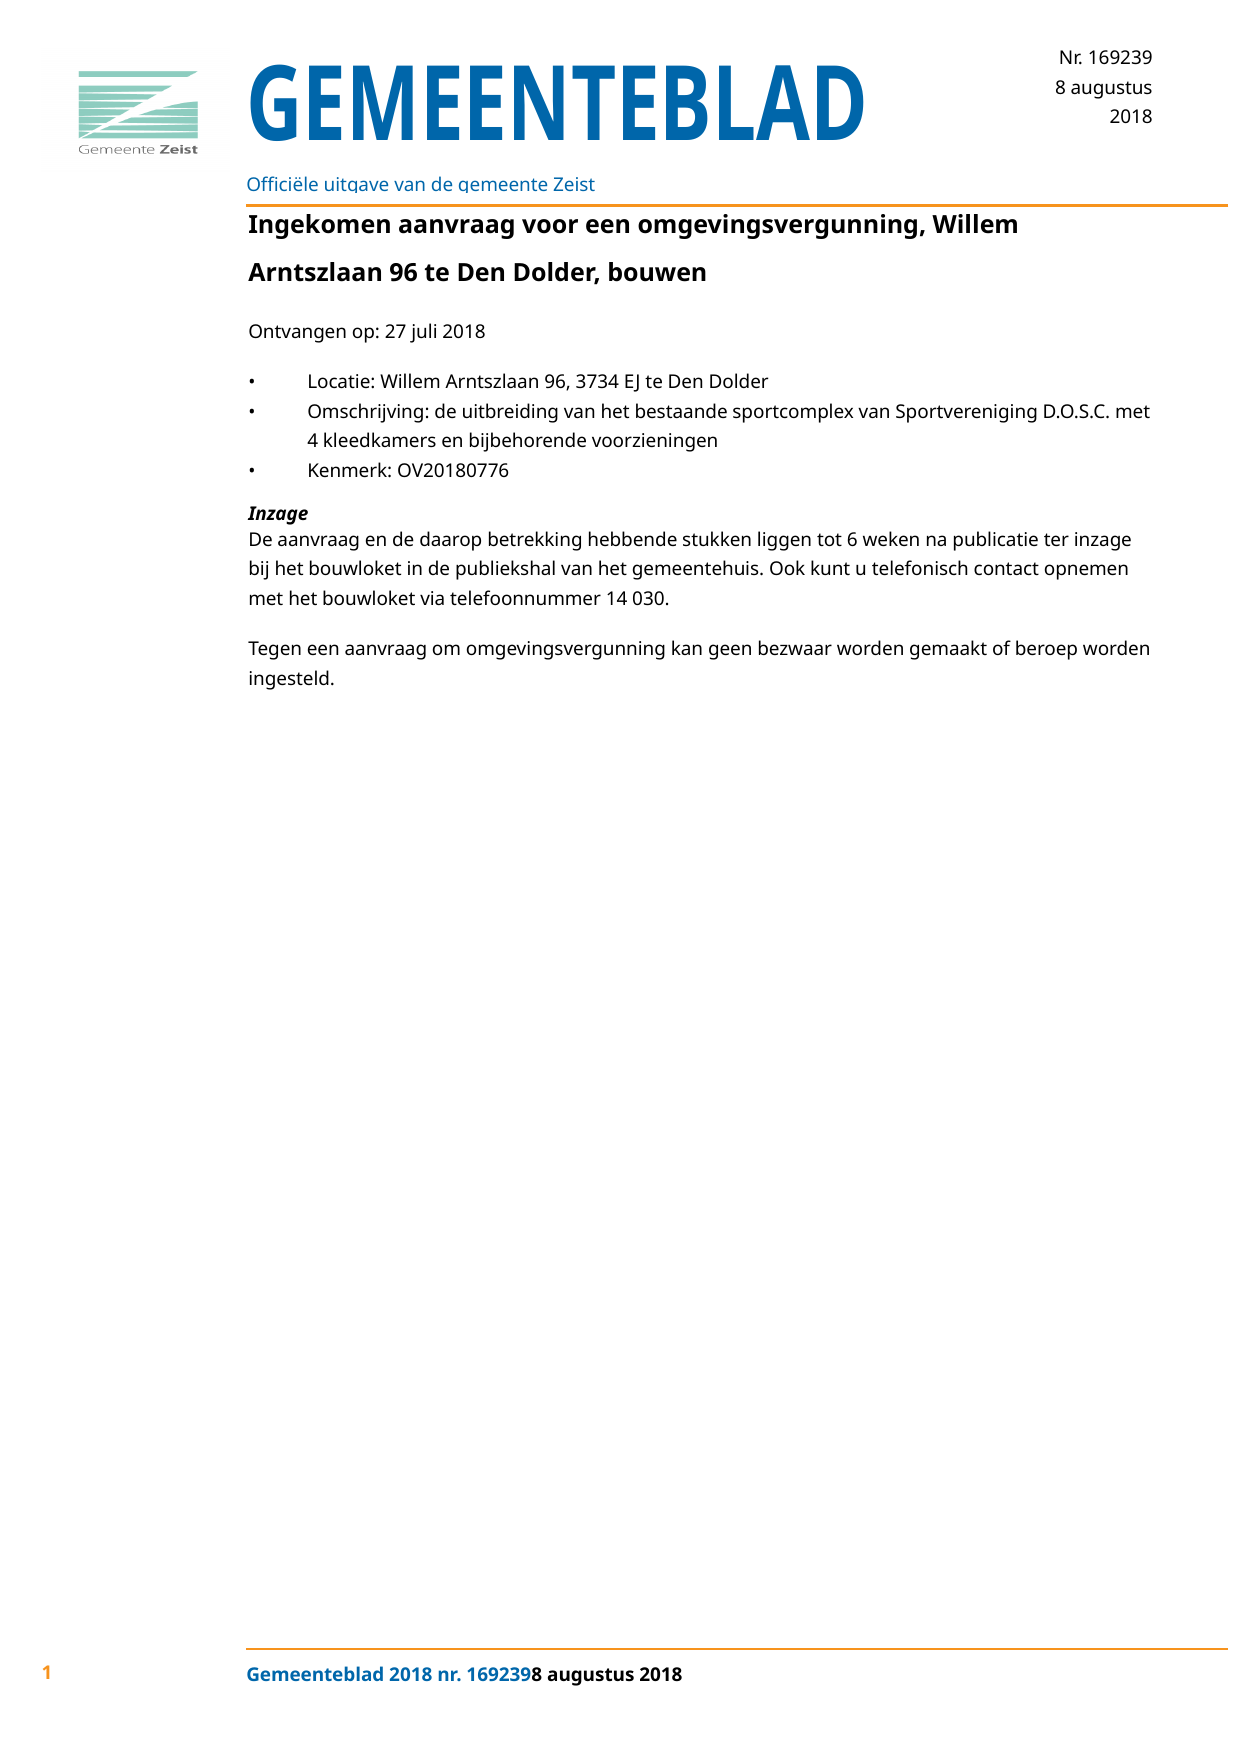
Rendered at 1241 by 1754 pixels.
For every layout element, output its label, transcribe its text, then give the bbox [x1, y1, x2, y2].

list Locatie: Willem Arntszlaan 96, 3734 EJ te Den Dolder [248, 368, 1152, 394]
picture [41, 47, 231, 172]
text Tegen een aanvraag om omgevingsvergunning kan geen bezwaar worden gemaakt of beroep worden ingesteld. [248, 636, 1152, 691]
text Ingekomen aanvraag voor een omgevingsvergunning, Willem Arntszlaan 96 te Den Dolder, bouwen [248, 207, 1152, 288]
list Omschrijving: de uitbreiding van het bestaande sportcomplex van Sportvereniging D.O.S.C. met 4 kleedkamers en bijbehorende voorzieningen [248, 398, 1152, 453]
text Ontvangen op: 27 juli 2018 [248, 318, 1152, 344]
text De aanvraag en de daarop betrekking hebbende stukken liggen tot 6 weken na publicatie ter inzage bij het bouwloket in de publiekshal van het gemeentehuis. Ook kunt u telefonisch contact opnemen met het bouwloket via telefoonnummer 14 030. [248, 526, 1152, 611]
text Inzage [248, 500, 1152, 526]
list Kenmerk: OV20180776 [248, 457, 1152, 483]
